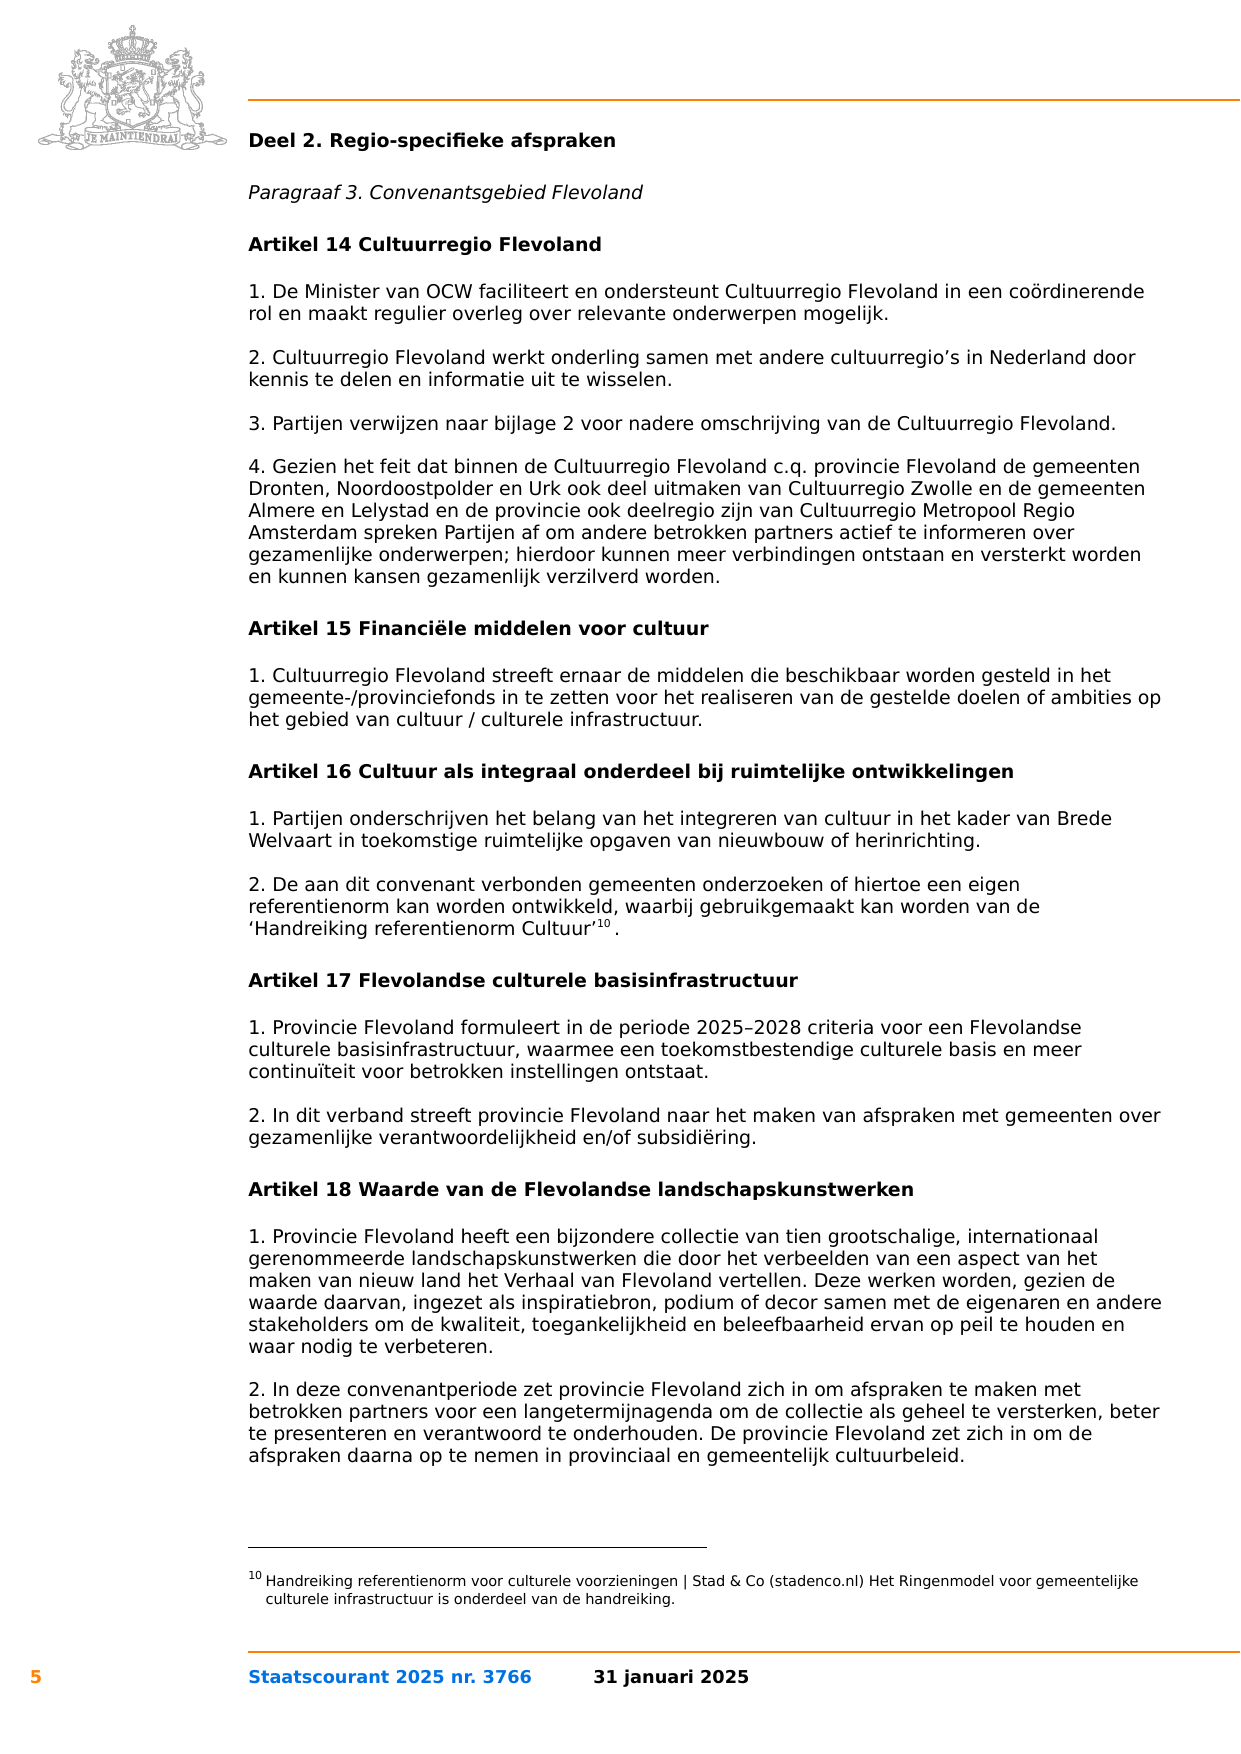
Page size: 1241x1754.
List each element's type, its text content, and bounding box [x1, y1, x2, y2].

text 2. In dit verband streeft provincie Flevoland naar het maken van afspraken met gemeenten over gezamenlijke verantwoordelijkheid en/of subsidiëring. [248, 1105, 1163, 1149]
text 3. Partijen verwijzen naar bijlage 2 voor nadere omschrijving van de Cultuurregio Flevoland. [248, 412, 1163, 434]
subtitle Paragraaf 3. Convenantsgebied Flevoland [248, 182, 1163, 204]
text 2. In deze convenantperiode zet provincie Flevoland zich in om afspraken te maken met betrokken partners voor een langetermijnagenda om de collectie als geheel te versterken, beter te presenteren en verantwoord te onderhouden. De provincie Flevoland zet zich in om de afspraken daarna op te nemen in provinciaal en gemeentelijk cultuurbeleid. [248, 1379, 1163, 1467]
subtitle Deel 2. Regio-specifieke afspraken [248, 130, 1163, 152]
text 1. De Minister van OCW faciliteert en ondersteunt Cultuurregio Flevoland in een coördinerende rol en maakt regulier overleg over relevante onderwerpen mogelijk. [248, 281, 1163, 325]
text 4. Gezien het feit dat binnen de Cultuurregio Flevoland c.q. provincie Flevoland de gemeenten Dronten, Noordoostpolder en Urk ook deel uitmaken van Cultuurregio Zwolle en de gemeenten Almere en Lelystad en de provincie ook deelregio zijn van Cultuurregio Metropool Regio Amsterdam spreken Partijen af om andere betrokken partners actief te informeren over gezamenlijke onderwerpen; hierdoor kunnen meer verbindingen ontstaan en versterkt worden en kunnen kansen gezamenlijk verzilverd worden. [248, 456, 1163, 588]
text 2. Cultuurregio Flevoland werkt onderling samen met andere cultuurregio’s in Nederland door kennis te delen en informatie uit te wisselen. [248, 347, 1163, 391]
subtitle Artikel 15 Financiële middelen voor cultuur [248, 618, 1163, 640]
text 1. Provincie Flevoland formuleert in de periode 2025–2028 criteria voor een Flevolandse culturele basisinfrastructuur, waarmee een toekomstbestendige culturele basis en meer continuïteit voor betrokken instellingen ontstaat. [248, 1017, 1163, 1083]
text Handreiking referentienorm voor culturele voorzieningen | Stad & Co (stadenco.nl) Het Ringenmodel voor gemeentelijke culturele infrastructuur is onderdeel van de handreiking. [248, 1569, 1163, 1608]
picture [38, 25, 227, 150]
subtitle Artikel 18 Waarde van de Flevolandse landschapskunstwerken [248, 1179, 1163, 1201]
subtitle Artikel 17 Flevolandse culturele basisinfrastructuur [248, 970, 1163, 992]
text 1. Partijen onderschrijven het belang van het integreren van cultuur in het kader van Brede Welvaart in toekomstige ruimtelijke opgaven van nieuwbouw of herinrichting. [248, 808, 1163, 852]
text 1. Provincie Flevoland heeft een bijzondere collectie van tien grootschalige, internationaal gerenommeerde landschapskunstwerken die door het verbeelden van een aspect van het maken van nieuw land het Verhaal van Flevoland vertellen. Deze werken worden, gezien de waarde daarvan, ingezet als inspiratiebron, podium of decor samen met de eigenaren en andere stakeholders om de kwaliteit, toegankelijkheid en beleefbaarheid ervan op peil te houden en waar nodig te verbeteren. [248, 1226, 1163, 1357]
subtitle Artikel 16 Cultuur als integraal onderdeel bij ruimtelijke ontwikkelingen [248, 761, 1163, 783]
text 1. Cultuurregio Flevoland streeft ernaar de middelen die beschikbaar worden gesteld in het gemeente-/provinciefonds in te zetten voor het realiseren van de gestelde doelen of ambities op het gebied van cultuur / culturele infrastructuur. [248, 665, 1163, 731]
text 2. De aan dit convenant verbonden gemeenten onderzoeken of hiertoe een eigen referentienorm kan worden ontwikkeld, waarbij gebruikgemaakt kan worden van de ‘Handreiking referentienorm Cultuur’. [248, 874, 1163, 940]
subtitle Artikel 14 Cultuurregio Flevoland [248, 234, 1163, 256]
